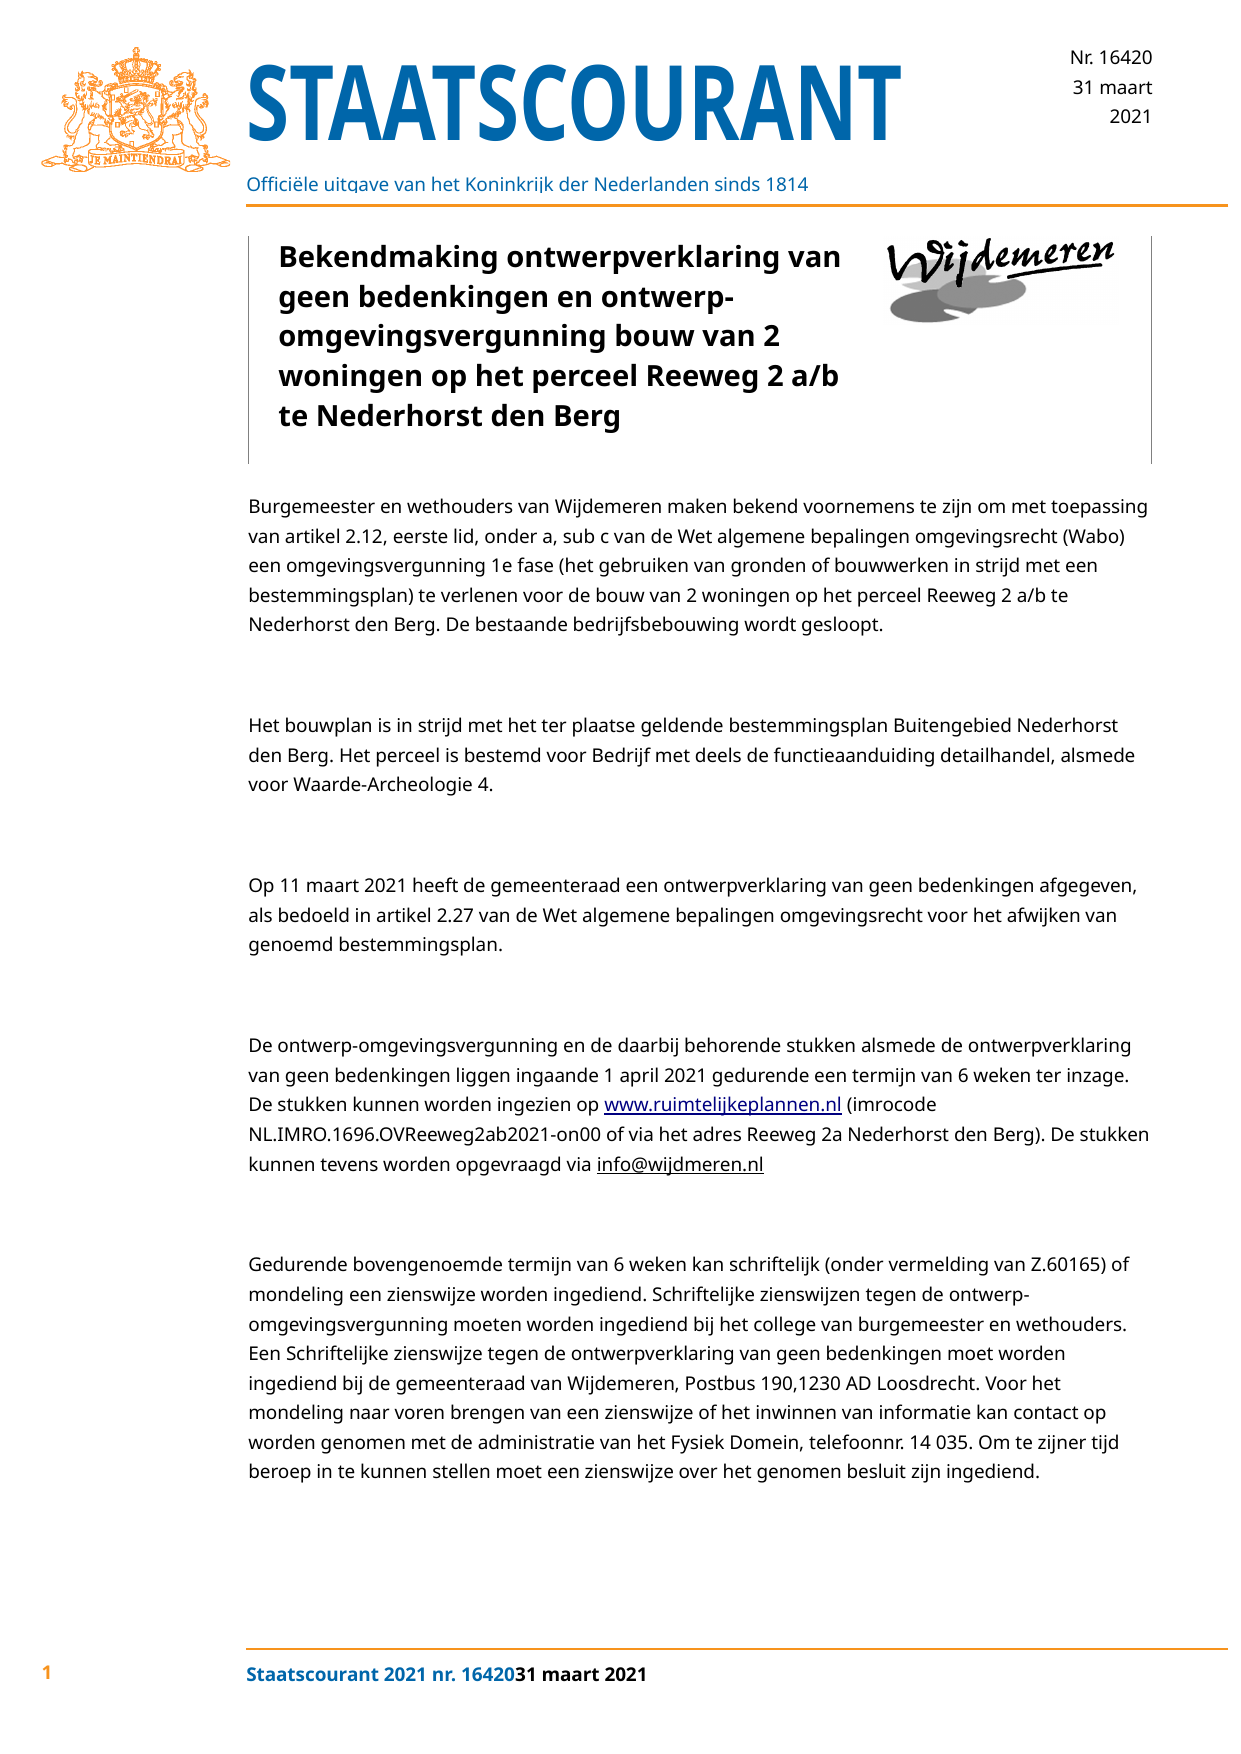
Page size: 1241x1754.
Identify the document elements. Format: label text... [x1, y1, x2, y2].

table_header [850, 236, 1151, 464]
text Op 11 maart 2021 heeft de gemeenteraad een ontwerpverklaring van geen bedenkingen afgegeven, als bedoeld in artikel 2.27 van de Wet algemene bepalingen omgevingsrecht voor het afwijken van genoemd bestemmingsplan. [248, 872, 1152, 957]
text Burgemeester en wethouders van Wijdemeren maken bekend voornemens te zijn om met toepassing van artikel 2.12, eerste lid, onder a, sub c van de Wet algemene bepalingen omgevingsrecht (Wabo) een omgevingsvergunning 1e fase (het gebruiken van gronden of bouwwerken in strijd met een bestemmingsplan) te verlenen voor de bouw van 2 woningen op het perceel Reeweg 2 a/b te Nederhorst den Berg. De bestaande bedrijfsbebouwing wordt gesloopt. [248, 493, 1152, 637]
picture [882, 236, 1119, 325]
text Het bouwplan is in strijd met het ter plaatse geldende bestemmingsplan Buitengebied Nederhorst den Berg. Het perceel is bestemd voor Bedrijf met deels de functieaanduiding detailhandel, alsmede voor Waarde-Archeologie 4. [248, 712, 1152, 797]
picture [41, 47, 231, 172]
text De ontwerp-omgevingsvergunning en de daarbij behorende stukken alsmede de ontwerpverklaring van geen bedenkingen liggen ingaande 1 april 2021 gedurende een termijn van 6 weken ter inzage. De stukken kunnen worden ingezien op www.ruimtelijkeplannen.nl (imrocode NL.IMRO.1696.OVReeweg2ab2021-on00 of via het adres Reeweg 2a Nederhorst den Berg). De stukken kunnen tevens worden opgevraagd via info@wijdmeren.nl [248, 1032, 1152, 1177]
table_header Bekendmaking ontwerpverklaring van geen bedenkingen en ontwerp-omgevingsvergunning bouw van 2 woningen op het perceel Reeweg 2 a/b te Nederhorst den Berg [249, 236, 850, 464]
text Gedurende bovengenoemde termijn van 6 weken kan schriftelijk (onder vermelding van Z.60165) of mondeling een zienswijze worden ingediend. Schriftelijke zienswijzen tegen de ontwerp-omgevingsvergunning moeten worden ingediend bij het college van burgemeester en wethouders. Een Schriftelijke zienswijze tegen de ontwerpverklaring van geen bedenkingen moet worden ingediend bij de gemeenteraad van Wijdemeren, Postbus 190,1230 AD Loosdrecht. Voor het mondeling naar voren brengen van een zienswijze of het inwinnen van informatie kan contact op worden genomen met de administratie van het Fysiek Domein, telefoonnr. 14 035. Om te zijner tijd beroep in te kunnen stellen moet een zienswijze over het genomen besluit zijn ingediend. [248, 1252, 1152, 1484]
